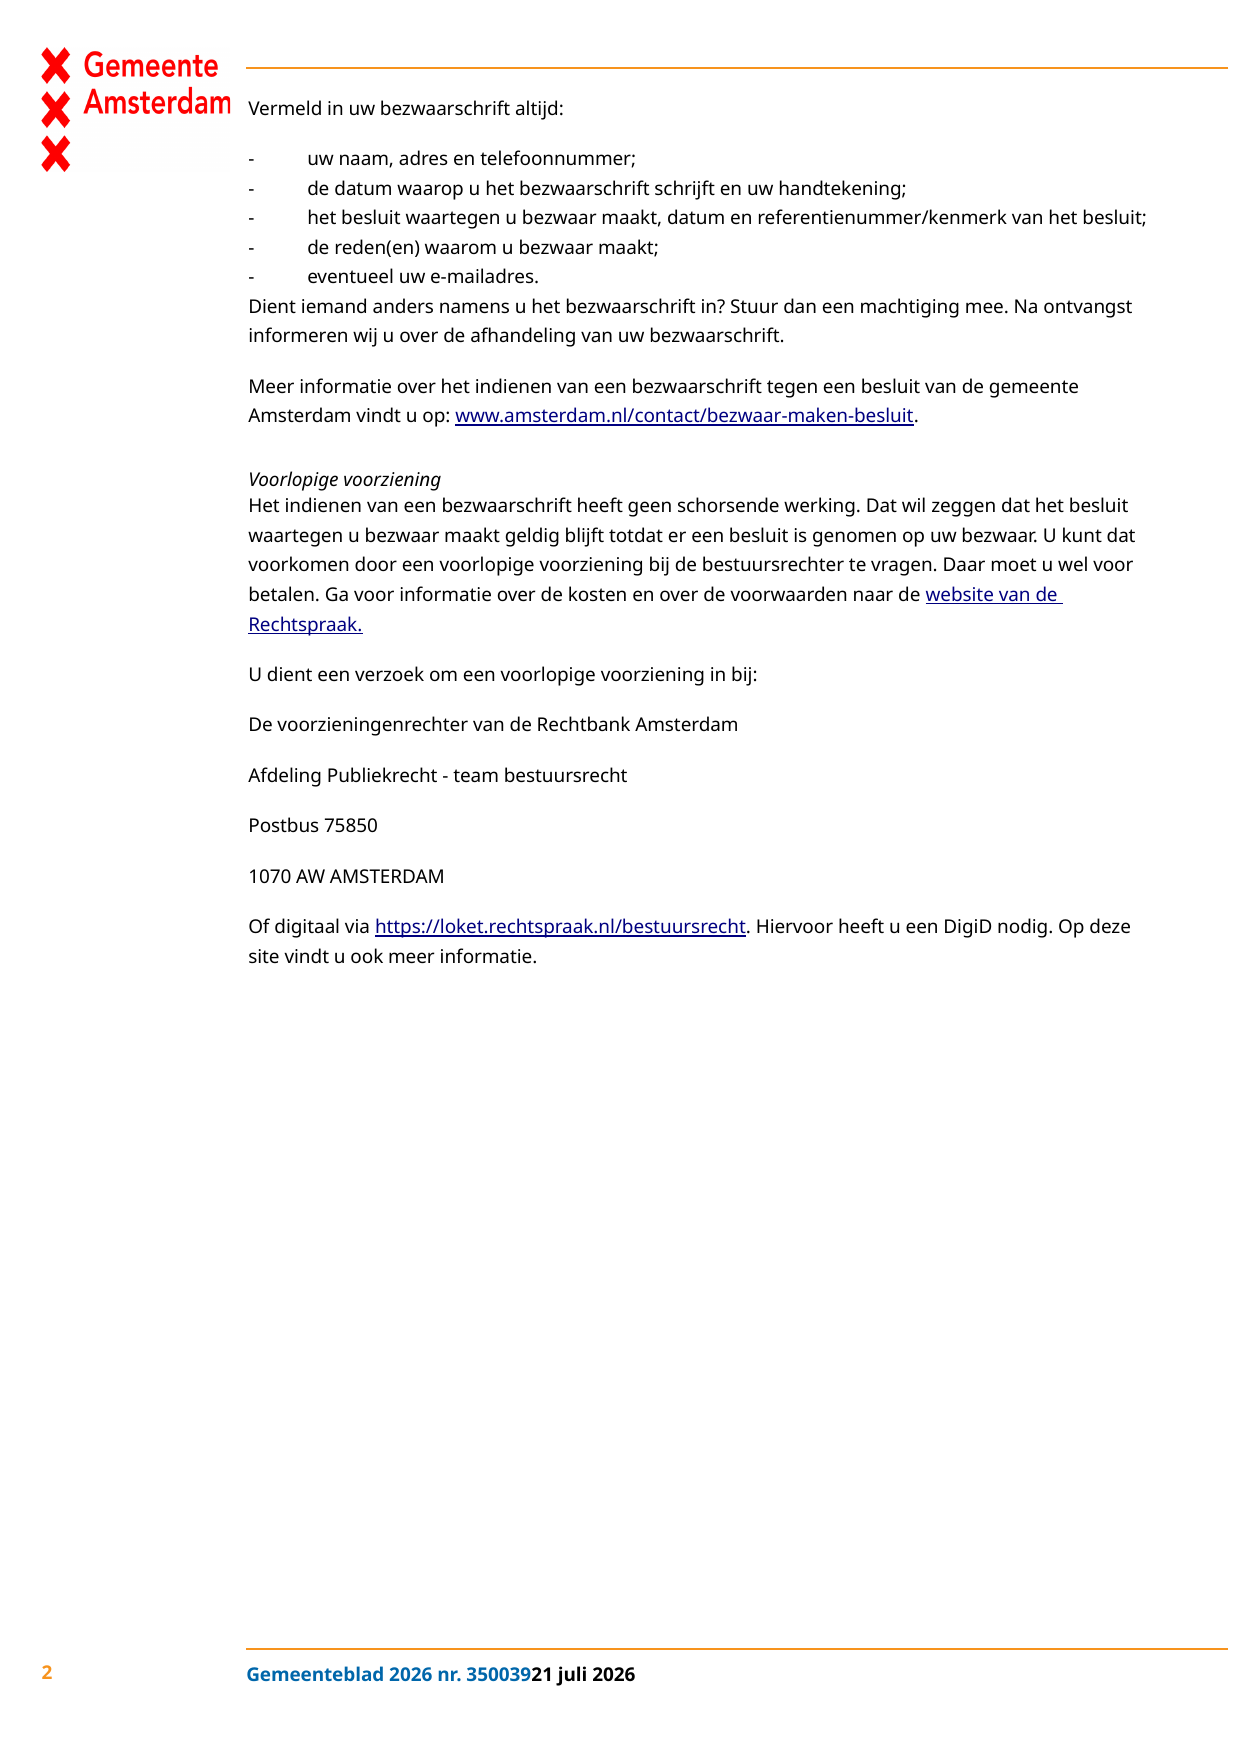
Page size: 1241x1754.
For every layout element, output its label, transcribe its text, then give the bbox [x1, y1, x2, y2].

text Dient iemand anders namens u het bezwaarschrift in? Stuur dan een machtiging mee. Na ontvangst informeren wij u over de afhandeling van uw bezwaarschrift. [248, 293, 1152, 348]
list het besluit waartegen u bezwaar maakt, datum en referentienummer/kenmerk van het besluit; [248, 204, 1152, 230]
list eventueel uw e-mailadres. [248, 263, 1152, 289]
list uw naam, adres en telefoonnummer; [248, 145, 1152, 171]
picture [41, 47, 231, 172]
list de reden(en) waarom u bezwaar maakt; [248, 234, 1152, 260]
text Voorlopige voorziening [248, 467, 1152, 492]
text De voorzieningenrechter van de Rechtbank Amsterdam [248, 712, 1152, 737]
text U dient een verzoek om een voorlopige voorziening in bij: [248, 661, 1152, 687]
list de datum waarop u het bezwaarschrift schrijft en uw handtekening; [248, 175, 1152, 201]
text Afdeling Publiekrecht - team bestuursrecht [248, 762, 1152, 788]
text Of digitaal via https://loket.rechtspraak.nl/bestuursrecht. Hiervoor heeft u een DigiD nodig. Op deze site vindt u ook meer informatie. [248, 913, 1152, 968]
text Het indienen van een bezwaarschrift heeft geen schorsende werking. Dat wil zeggen dat het besluit waartegen u bezwaar maakt geldig blijft totdat er een besluit is genomen op uw bezwaar. U kunt dat voorkomen door een voorlopige voorziening bij de bestuursrechter te vragen. Daar moet u wel voor betalen. Ga voor informatie over de kosten en over de voorwaarden naar de website van de Rechtspraak. [248, 492, 1152, 636]
text Meer informatie over het indienen van een bezwaarschrift tegen een besluit van de gemeente Amsterdam vindt u op: www.amsterdam.nl/contact/bezwaar-maken-besluit. [248, 373, 1152, 428]
text Vermeld in uw bezwaarschrift altijd: [248, 95, 1152, 121]
text 1070 AW AMSTERDAM [248, 863, 1152, 888]
text Postbus 75850 [248, 812, 1152, 838]
